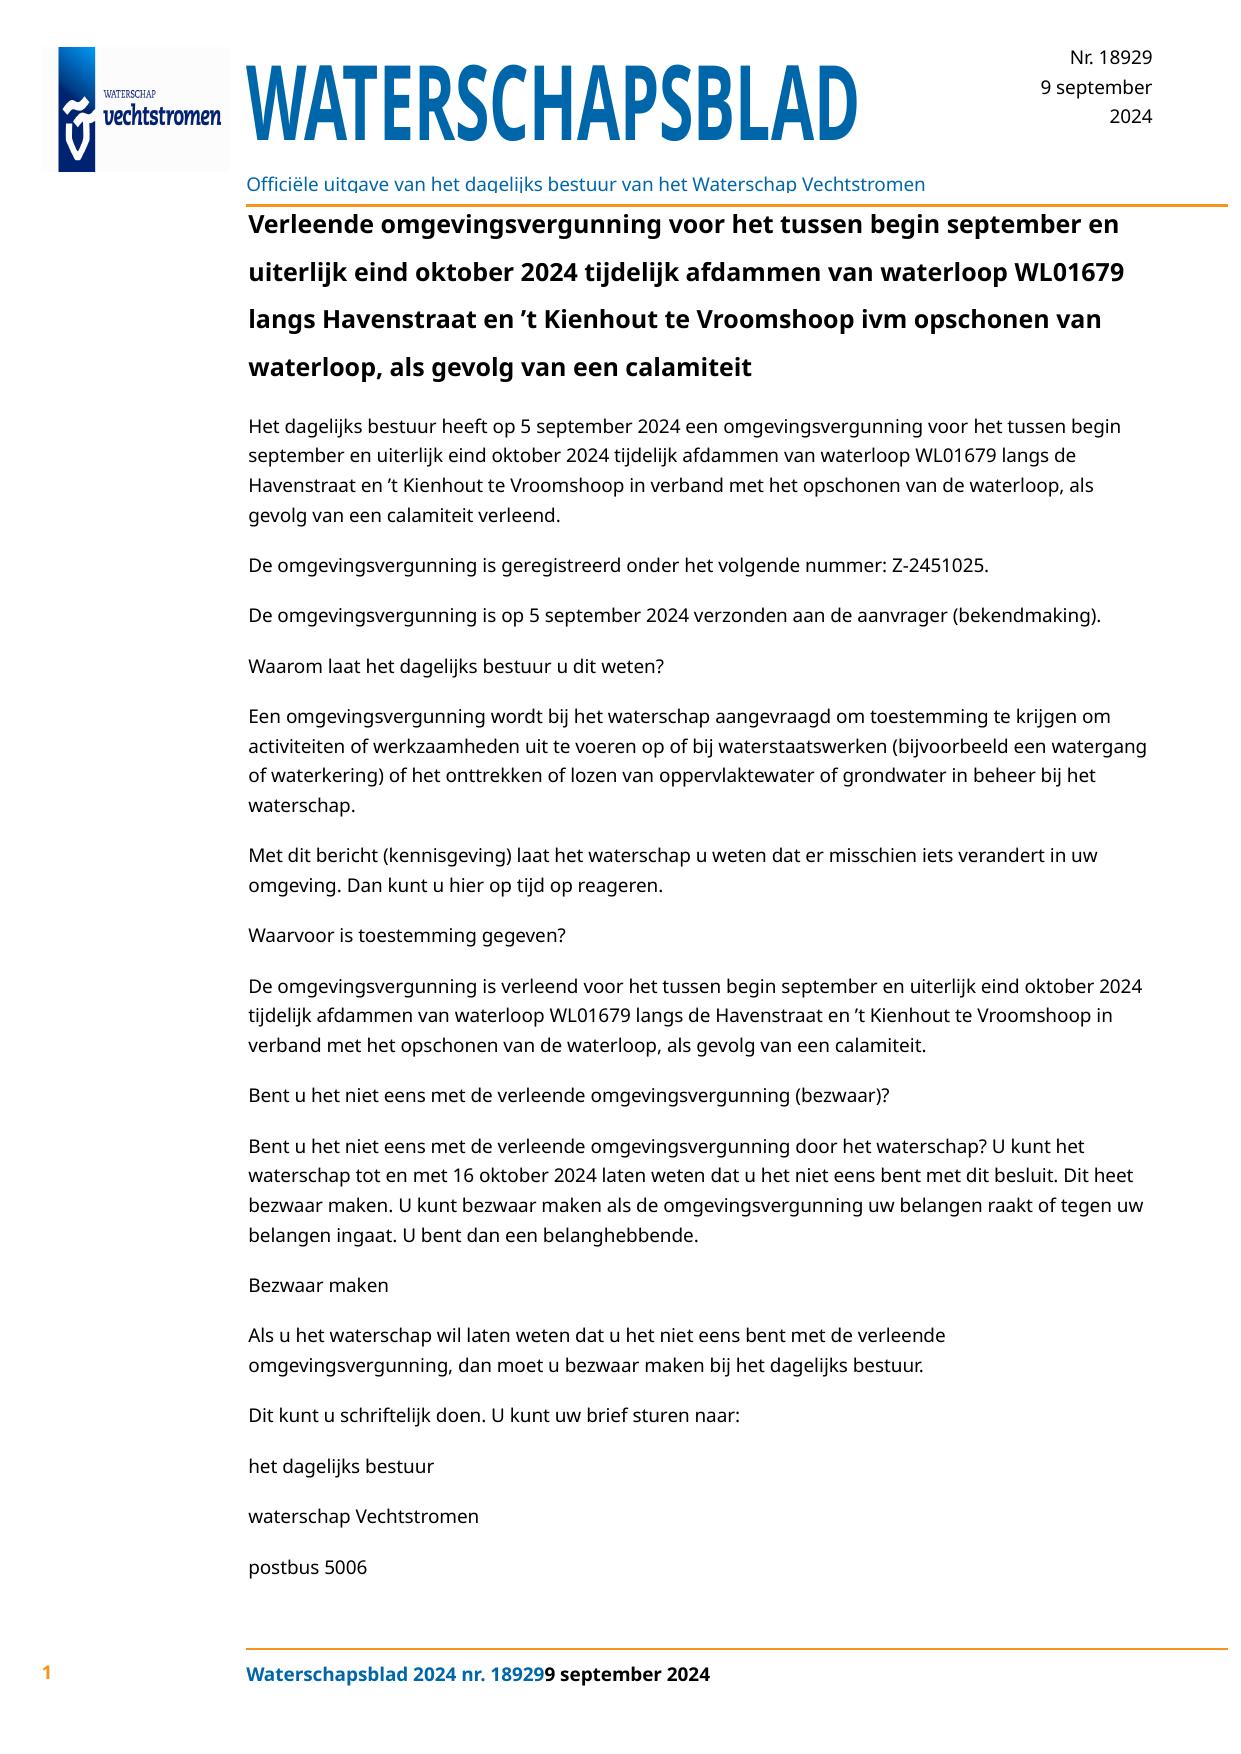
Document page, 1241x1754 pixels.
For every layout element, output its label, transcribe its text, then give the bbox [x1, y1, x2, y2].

text het dagelijks bestuur [248, 1453, 1152, 1479]
text De omgevingsvergunning is verleend voor het tussen begin september en uiterlijk eind oktober 2024 tijdelijk afdammen van waterloop WL01679 langs de Havenstraat en ’t Kienhout te Vroomshoop in verband met het opschonen van de waterloop, als gevolg van een calamiteit. [248, 973, 1152, 1058]
text Een omgevingsvergunning wordt bij het waterschap aangevraagd om toestemming te krijgen om activiteiten of werkzaamheden uit te voeren op of bij waterstaatswerken (bijvoorbeeld een watergang of waterkering) of het onttrekken of lozen van oppervlaktewater of grondwater in beheer bij het waterschap. [248, 703, 1152, 818]
text Dit kunt u schriftelijk doen. U kunt uw brief sturen naar: [248, 1403, 1152, 1428]
text De omgevingsvergunning is geregistreerd onder het volgende nummer: Z-2451025. [248, 552, 1152, 578]
text Waarvoor is toestemming gegeven? [248, 923, 1152, 948]
text De omgevingsvergunning is op 5 september 2024 verzonden aan de aanvrager (bekendmaking). [248, 603, 1152, 628]
text Bezwaar maken [248, 1272, 1152, 1298]
text Als u het waterschap wil laten weten dat u het niet eens bent met de verleende omgevingsvergunning, dan moet u bezwaar maken bij het dagelijks bestuur. [248, 1323, 1152, 1378]
text Verleende omgevingsvergunning voor het tussen begin september en uiterlijk eind oktober 2024 tijdelijk afdammen van waterloop WL01679 langs Havenstraat en ’t Kienhout te Vroomshoop ivm opschonen van waterloop, als gevolg van een calamiteit [248, 207, 1152, 384]
text Bent u het niet eens met de verleende omgevingsvergunning (bezwaar)? [248, 1083, 1152, 1108]
text Waarom laat het dagelijks bestuur u dit weten? [248, 653, 1152, 679]
text Bent u het niet eens met de verleende omgevingsvergunning door het waterschap? U kunt het waterschap tot en met 16 oktober 2024 laten weten dat u het niet eens bent met dit besluit. Dit heet bezwaar maken. U kunt bezwaar maken als de omgevingsvergunning uw belangen raakt of tegen uw belangen ingaat. U bent dan een belanghebbende. [248, 1133, 1152, 1248]
text waterschap Vechtstromen [248, 1503, 1152, 1529]
text Met dit bericht (kennisgeving) laat het waterschap u weten dat er misschien iets verandert in uw omgeving. Dan kunt u hier op tijd op reageren. [248, 843, 1152, 898]
picture [41, 47, 231, 172]
text Het dagelijks bestuur heeft op 5 september 2024 een omgevingsvergunning voor het tussen begin september en uiterlijk eind oktober 2024 tijdelijk afdammen van waterloop WL01679 langs de Havenstraat en ’t Kienhout te Vroomshoop in verband met het opschonen van de waterloop, als gevolg van een calamiteit verleend. [248, 413, 1152, 528]
text postbus 5006 [248, 1554, 1152, 1580]
